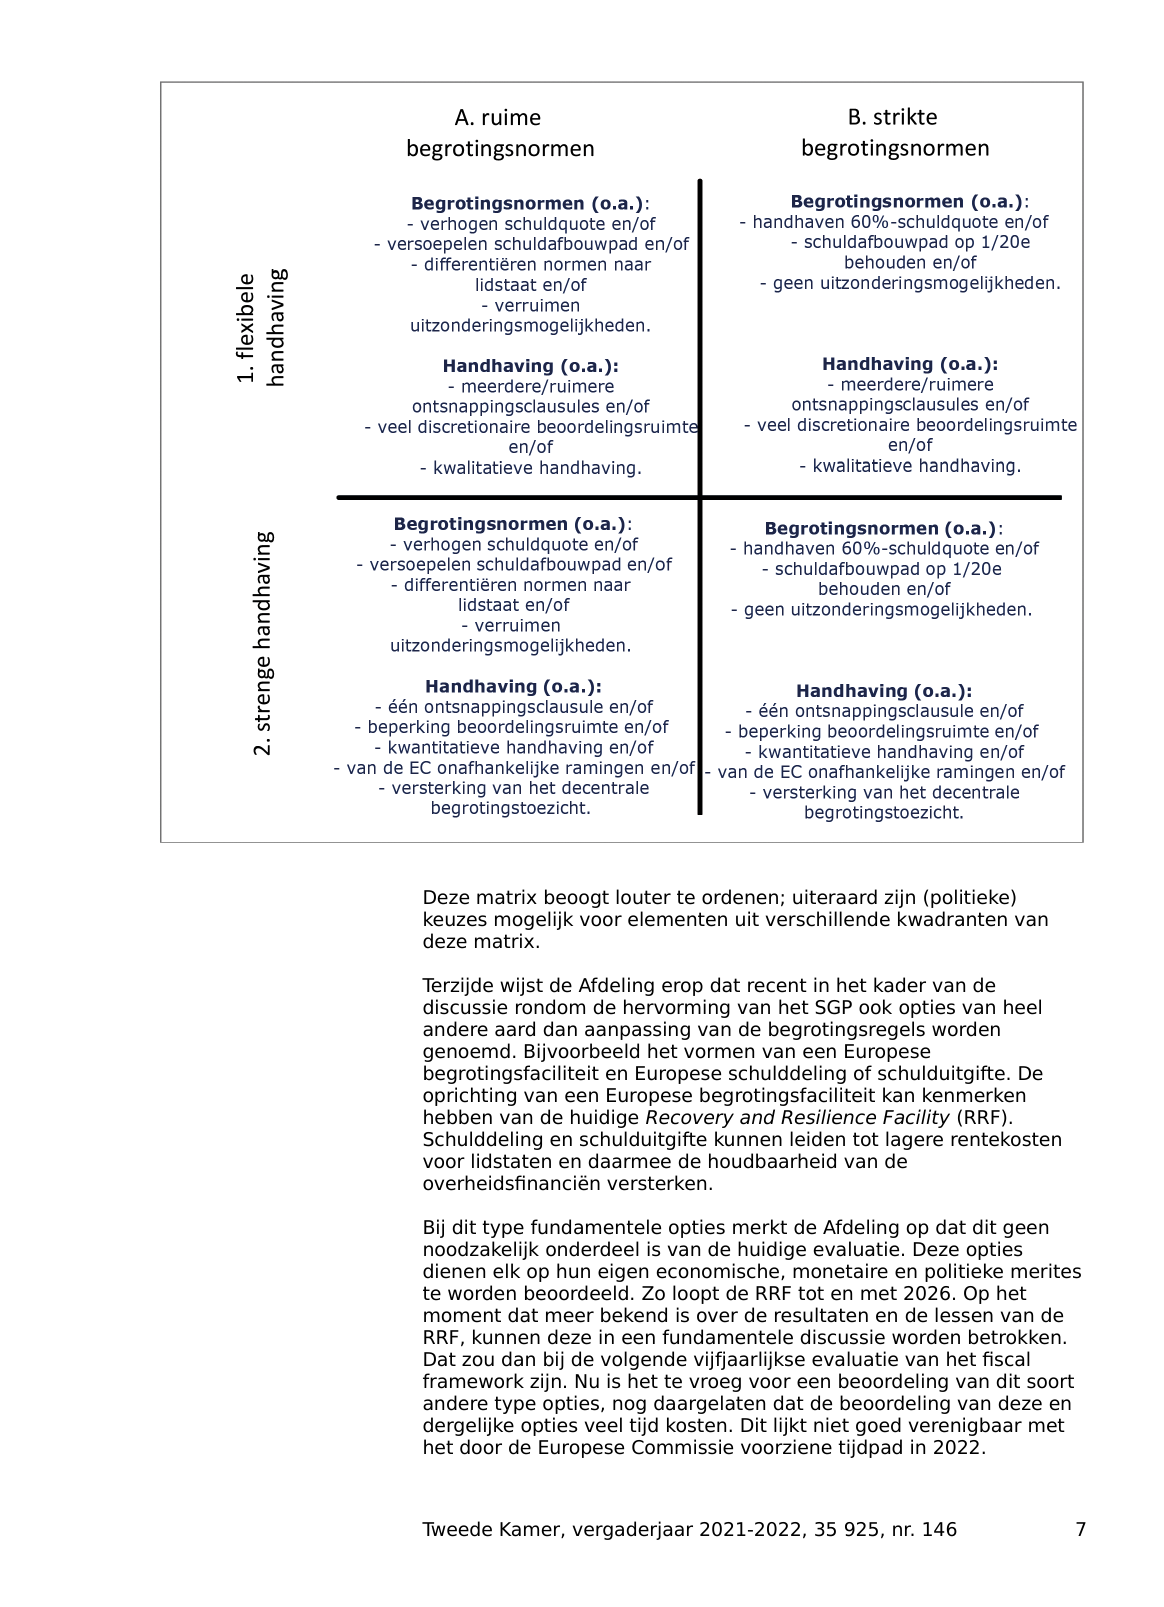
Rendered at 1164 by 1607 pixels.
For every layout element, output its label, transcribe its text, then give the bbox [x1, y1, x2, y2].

text Deze matrix beoogt louter te ordenen; uiteraard zijn (politieke) keuzes mogelijk voor elementen uit verschillende kwadranten van deze matrix. [422, 887, 1087, 953]
text Terzijde wijst de Afdeling erop dat recent in het kader van de discussie rondom de hervorming van het SGP ook opties van heel andere aard dan aanpassing van de begrotingsregels worden genoemd. Bijvoorbeeld het vormen van een Europese begrotingsfaciliteit en Europese schulddeling of schulduitgifte. De oprichting van een Europese begrotingsfaciliteit kan kenmerken hebben van de huidige Recovery and Resilience Facility (RRF). Schulddeling en schulduitgifte kunnen leiden tot lagere rentekosten voor lidstaten en daarmee de houdbaarheid van de overheidsfinanciën versterken. [422, 975, 1087, 1195]
text Bij dit type fundamentele opties merkt de Afdeling op dat dit geen noodzakelijk onderdeel is van de huidige evaluatie. Deze opties dienen elk op hun eigen economische, monetaire en politieke merites te worden beoordeeld. Zo loopt de RRF tot en met 2026. Op het moment dat meer bekend is over de resultaten en de lessen van de RRF, kunnen deze in een fundamentele discussie worden betrokken. Dat zou dan bij de volgende vijfjaarlijkse evaluatie van het fiscal framework zijn. Nu is het te vroeg voor een beoordeling van dit soort andere type opties, nog daargelaten dat de beoordeling van deze en dergelijke opties veel tijd kosten. Dit lijkt niet goed verenigbaar met het door de Europese Commissie voorziene tijdpad in 2022. [422, 1217, 1087, 1459]
picture [159, 81, 1164, 843]
